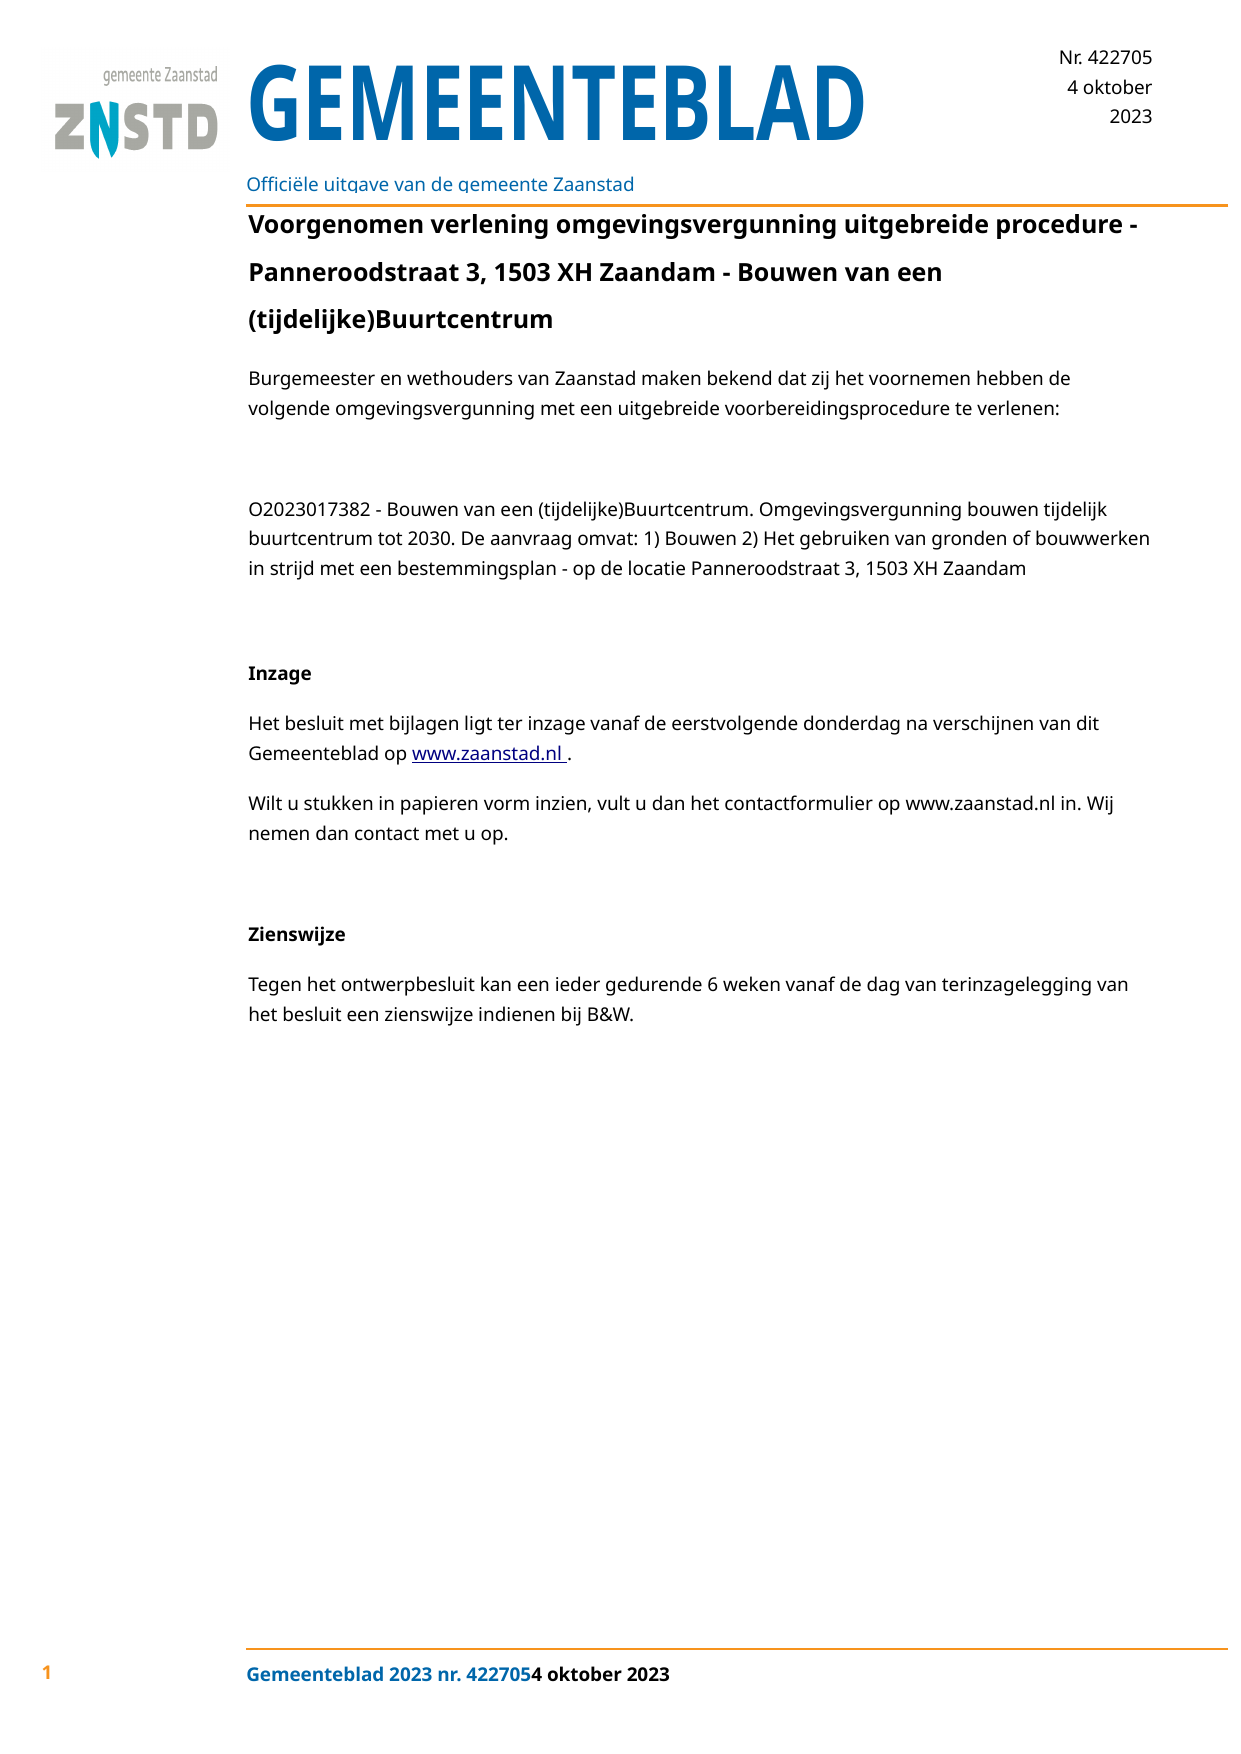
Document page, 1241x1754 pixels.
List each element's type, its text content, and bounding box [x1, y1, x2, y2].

text Tegen het ontwerpbesluit kan een ieder gedurende 6 weken vanaf de dag van terinzagelegging van het besluit een zienswijze indienen bij B&W. [248, 971, 1152, 1026]
text O2023017382 - Bouwen van een (tijdelijke)Buurtcentrum. Omgevingsvergunning bouwen tijdelijk buurtcentrum tot 2030. De aanvraag omvat: 1) Bouwen 2) Het gebruiken van gronden of bouwwerken in strijd met een bestemmingsplan - op de locatie Panneroodstraat 3, 1503 XH Zaandam [248, 496, 1152, 581]
text Voorgenomen verlening omgevingsvergunning uitgebreide procedure - Panneroodstraat 3, 1503 XH Zaandam - Bouwen van een (tijdelijke)Buurtcentrum [248, 207, 1152, 336]
text Burgemeester en wethouders van Zaanstad maken bekend dat zij het voornemen hebben de volgende omgevingsvergunning met een uitgebreide voorbereidingsprocedure te verlenen: [248, 366, 1152, 421]
text Zienswijze [248, 921, 1152, 946]
text Het besluit met bijlagen ligt ter inzage vanaf de eerstvolgende donderdag na verschijnen van dit Gemeenteblad op www.zaanstad.nl . [248, 710, 1152, 766]
text Inzage [248, 660, 1152, 686]
text Wilt u stukken in papieren vorm inzien, vult u dan het contactformulier op www.zaanstad.nl in. Wij nemen dan contact met u op. [248, 790, 1152, 846]
text ﻿ [248, 606, 1152, 635]
picture [41, 47, 231, 172]
